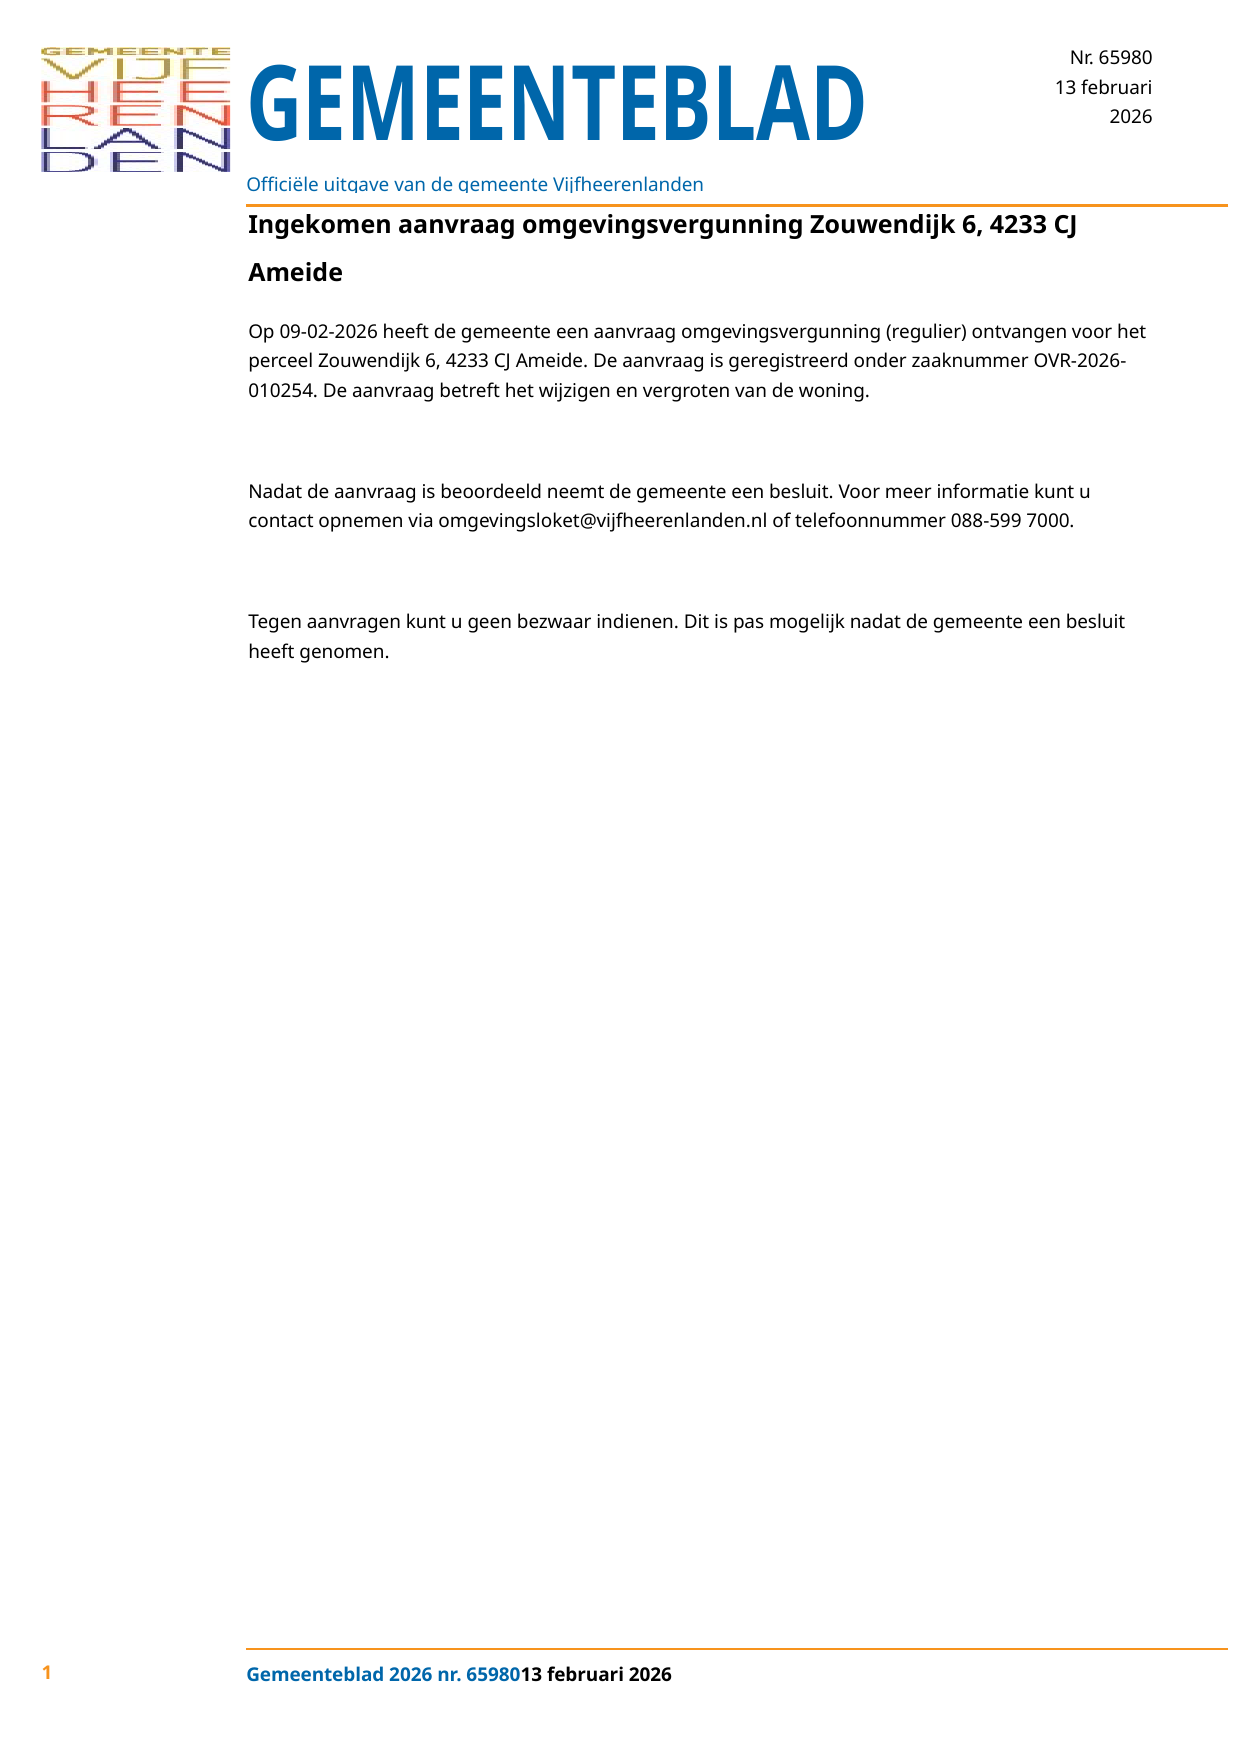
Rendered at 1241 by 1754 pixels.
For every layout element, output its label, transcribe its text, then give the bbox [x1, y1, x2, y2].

text Tegen aanvragen kunt u geen bezwaar indienen. Dit is pas mogelijk nadat de gemeente een besluit heeft genomen. [248, 608, 1152, 664]
text Op 09-02-2026 heeft de gemeente een aanvraag omgevingsvergunning (regulier) ontvangen voor het perceel Zouwendijk 6, 4233 CJ Ameide. De aanvraag is geregistreerd onder zaaknummer OVR-2026-010254. De aanvraag betreft het wijzigen en vergroten van de woning. [248, 318, 1152, 403]
text Ingekomen aanvraag omgevingsvergunning Zouwendijk 6, 4233 CJ Ameide [248, 207, 1152, 288]
picture [41, 47, 231, 172]
text Nadat de aanvraag is beoordeeld neemt de gemeente een besluit. Voor meer informatie kunt u contact opnemen via omgevingsloket@vijfheerenlanden.nl of telefoonnummer 088-599 7000. [248, 478, 1152, 533]
